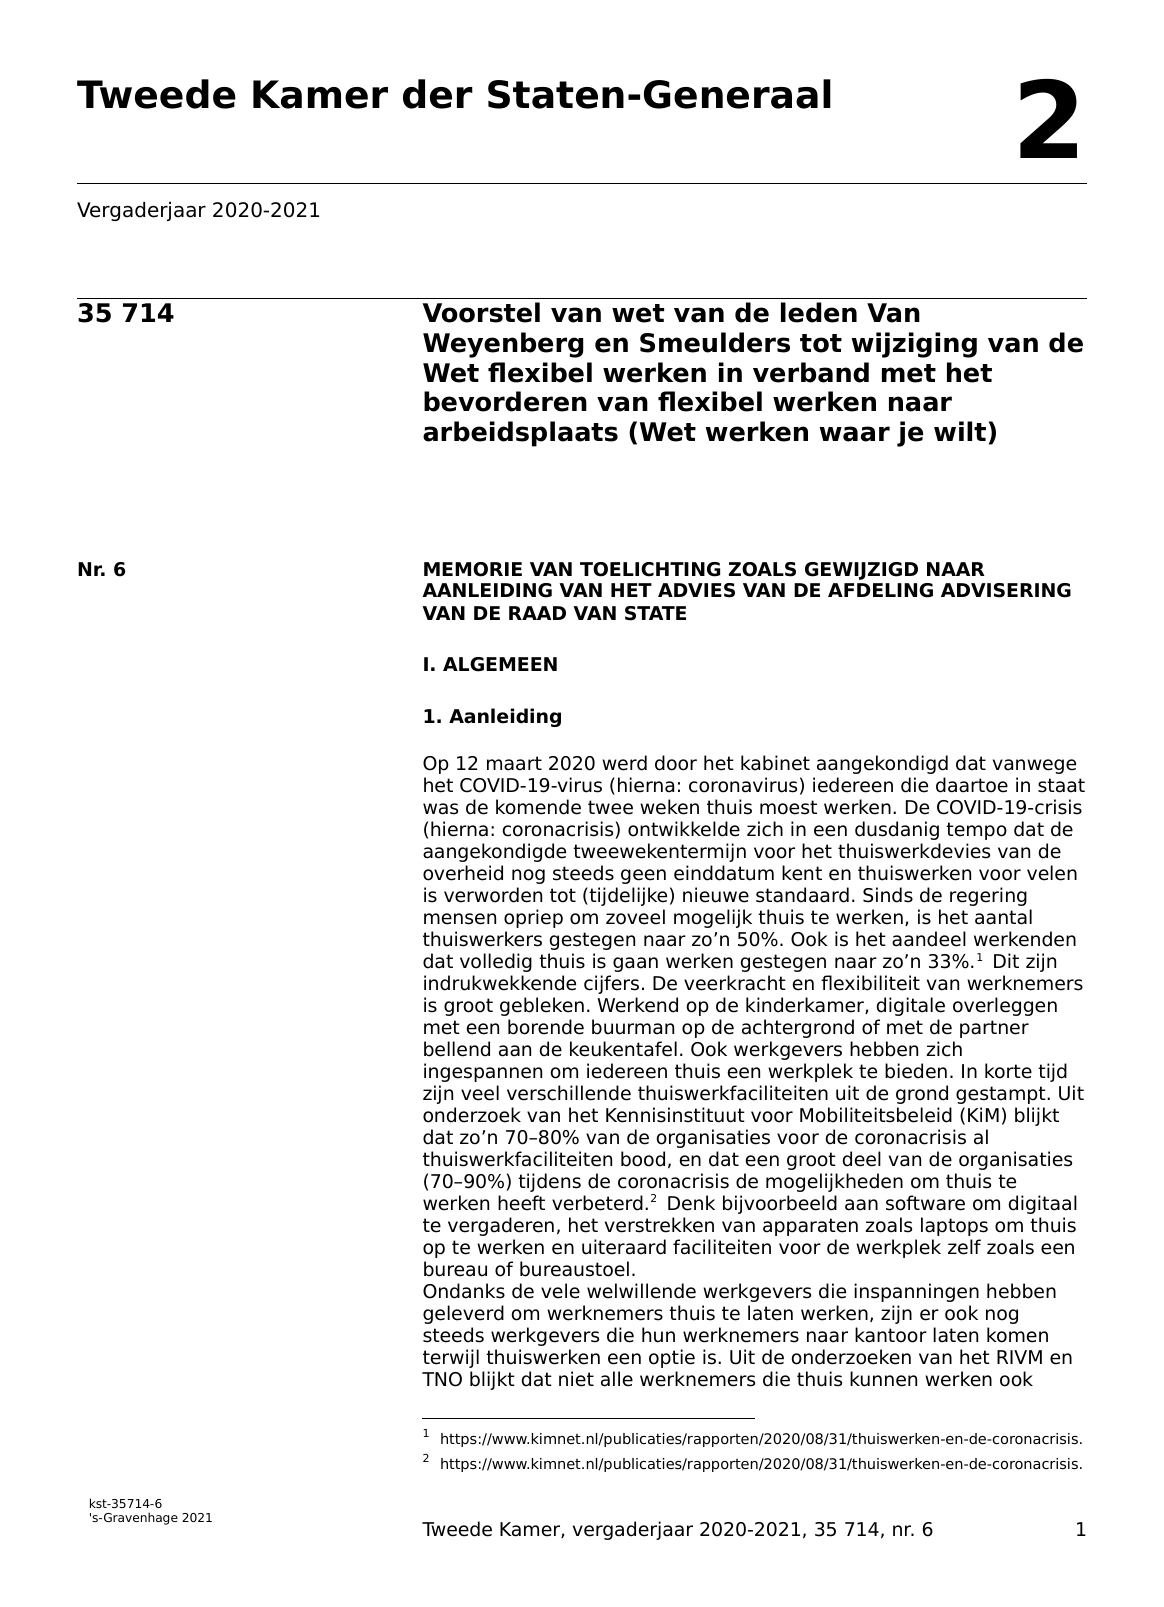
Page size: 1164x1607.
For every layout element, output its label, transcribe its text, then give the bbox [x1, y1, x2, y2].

subtitle Nr. 6 MEMORIE VAN TOELICHTING ZOALS GEWIJZIGD NAAR AANLEIDING VAN HET ADVIES VAN DE AFDELING ADVISERING VAN DE RAAD VAN STATE [77, 558, 1087, 624]
text https://www.kimnet.nl/publicaties/rapporten/2020/08/31/thuiswerken-en-de-coronacrisis. [422, 1452, 1087, 1474]
subtitle I. ALGEMEEN [422, 654, 1087, 676]
text https://www.kimnet.nl/publicaties/rapporten/2020/08/31/thuiswerken-en-de-coronacrisis. [422, 1427, 1087, 1449]
text 's-Gravenhage 2021 [88, 1511, 323, 1525]
subtitle 35 714 Voorstel van wet van de leden Van Weyenberg en Smeulders tot wijziging van de Wet flexibel werken in verband met het bevorderen van flexibel werken naar arbeidsplaats (Wet werken waar je wilt) [77, 299, 1087, 447]
table_cell Vergaderjaar 2020-2021 [77, 184, 1087, 298]
text kst-35714-6 [88, 1497, 323, 1511]
text Ondanks de vele welwillende werkgevers die inspanningen hebben geleverd om werknemers thuis te laten werken, zijn er ook nog steeds werkgevers die hun werknemers naar kantoor laten komen terwijl thuiswerken een optie is. Uit de onderzoeken van het RIVM en TNO blijkt dat niet alle werknemers die thuis kunnen werken ook [422, 1281, 1087, 1391]
text Op 12 maart 2020 werd door het kabinet aangekondigd dat vanwege het COVID-19-virus (hierna: coronavirus) iedereen die daartoe in staat was de komende twee weken thuis moest werken. De COVID-19-crisis (hierna: coronacrisis) ontwikkelde zich in een dusdanig tempo dat de aangekondigde tweewekentermijn voor het thuiswerkdevies van de overheid nog steeds geen einddatum kent en thuiswerken voor velen is verworden tot (tijdelijke) nieuwe standaard. Sinds de regering mensen opriep om zoveel mogelijk thuis te werken, is het aantal thuiswerkers gestegen naar zo’n 50%. Ook is het aandeel werkenden dat volledig thuis is gaan werken gestegen naar zo’n 33%. Dit zijn indrukwekkende cijfers. De veerkracht en flexibiliteit van werknemers is groot gebleken. Werkend op de kinderkamer, digitale overleggen met een borende buurman op de achtergrond of met de partner bellend aan de keukentafel. Ook werkgevers hebben zich ingespannen om iedereen thuis een werkplek te bieden. In korte tijd zijn veel verschillende thuiswerkfaciliteiten uit de grond gestampt. Uit onderzoek van het Kennisinstituut voor Mobiliteitsbeleid (KiM) blijkt dat zo’n 70–80% van de organisaties voor de coronacrisis al thuiswerkfaciliteiten bood, en dat een groot deel van de organisaties (70–90%) tijdens de coronacrisis de mogelijkheden om thuis te werken heeft verbeterd. Denk bijvoorbeeld aan software om digitaal te vergaderen, het verstrekken van apparaten zoals laptops om thuis op te werken en uiteraard faciliteiten voor de werkplek zelf zoals een bureau of bureaustoel. [422, 753, 1087, 1281]
table_header 2 [886, 59, 1087, 183]
table_header Tweede Kamer der Staten-Generaal [77, 59, 886, 183]
subtitle 1. Aanleiding [422, 706, 1087, 728]
